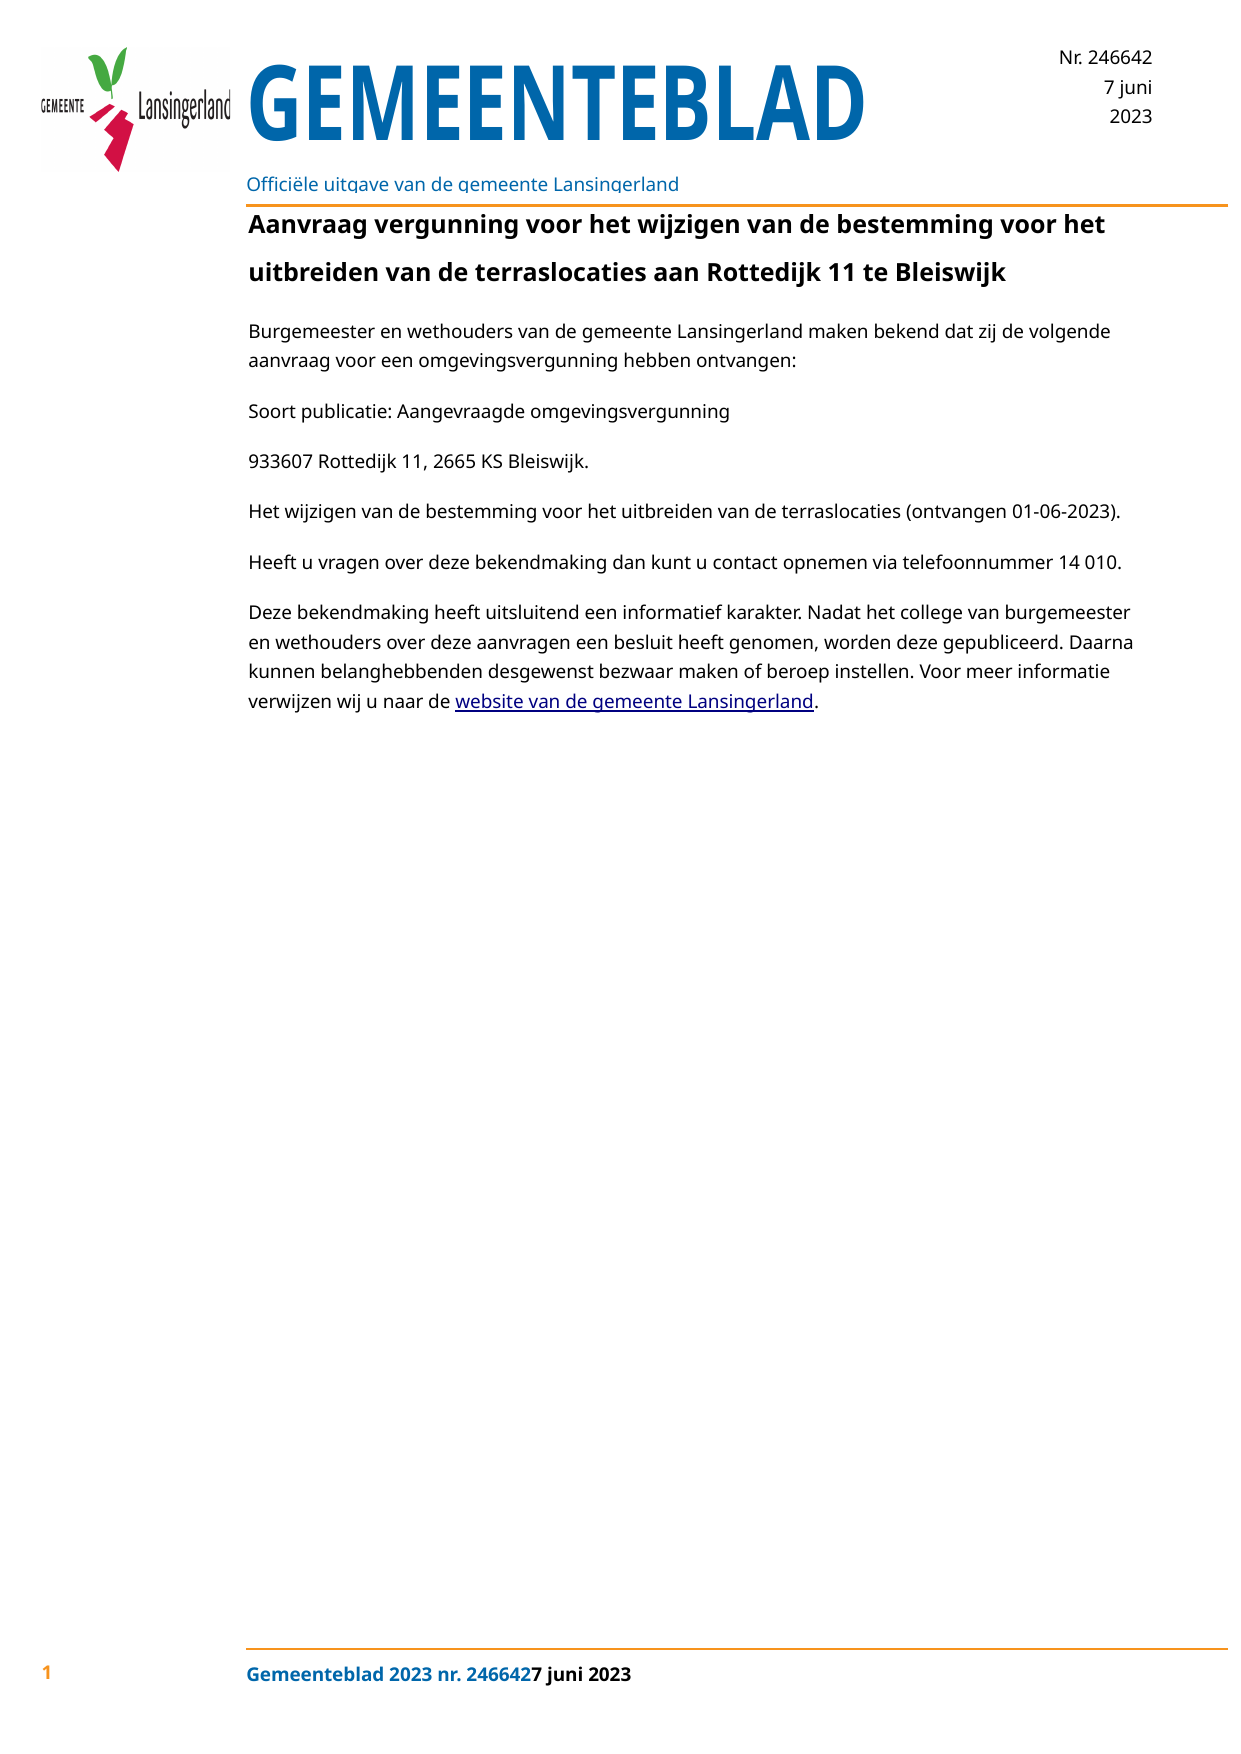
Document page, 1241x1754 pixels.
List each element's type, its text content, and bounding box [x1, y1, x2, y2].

text Burgemeester en wethouders van de gemeente Lansingerland maken bekend dat zij de volgende aanvraag voor een omgevingsvergunning hebben ontvangen: [248, 318, 1152, 373]
text Het wijzigen van de bestemming voor het uitbreiden van de terraslocaties (ontvangen 01-06-2023). [248, 499, 1152, 524]
text Aanvraag vergunning voor het wijzigen van de bestemming voor het uitbreiden van de terraslocaties aan Rottedijk 11 te Bleiswijk [248, 207, 1152, 288]
text Soort publicatie: Aangevraagde omgevingsvergunning [248, 398, 1152, 424]
text 933607 Rottedijk 11, 2665 KS Bleiswijk. [248, 448, 1152, 474]
picture [41, 47, 231, 172]
text Heeft u vragen over deze bekendmaking dan kunt u contact opnemen via telefoonnummer 14 010. [248, 549, 1152, 575]
text Deze bekendmaking heeft uitsluitend een informatief karakter. Nadat het college van burgemeester en wethouders over deze aanvragen een besluit heeft genomen, worden deze gepubliceerd. Daarna kunnen belanghebbenden desgewenst bezwaar maken of beroep instellen. Voor meer informatie verwijzen wij u naar de website van de gemeente Lansingerland. [248, 599, 1152, 714]
